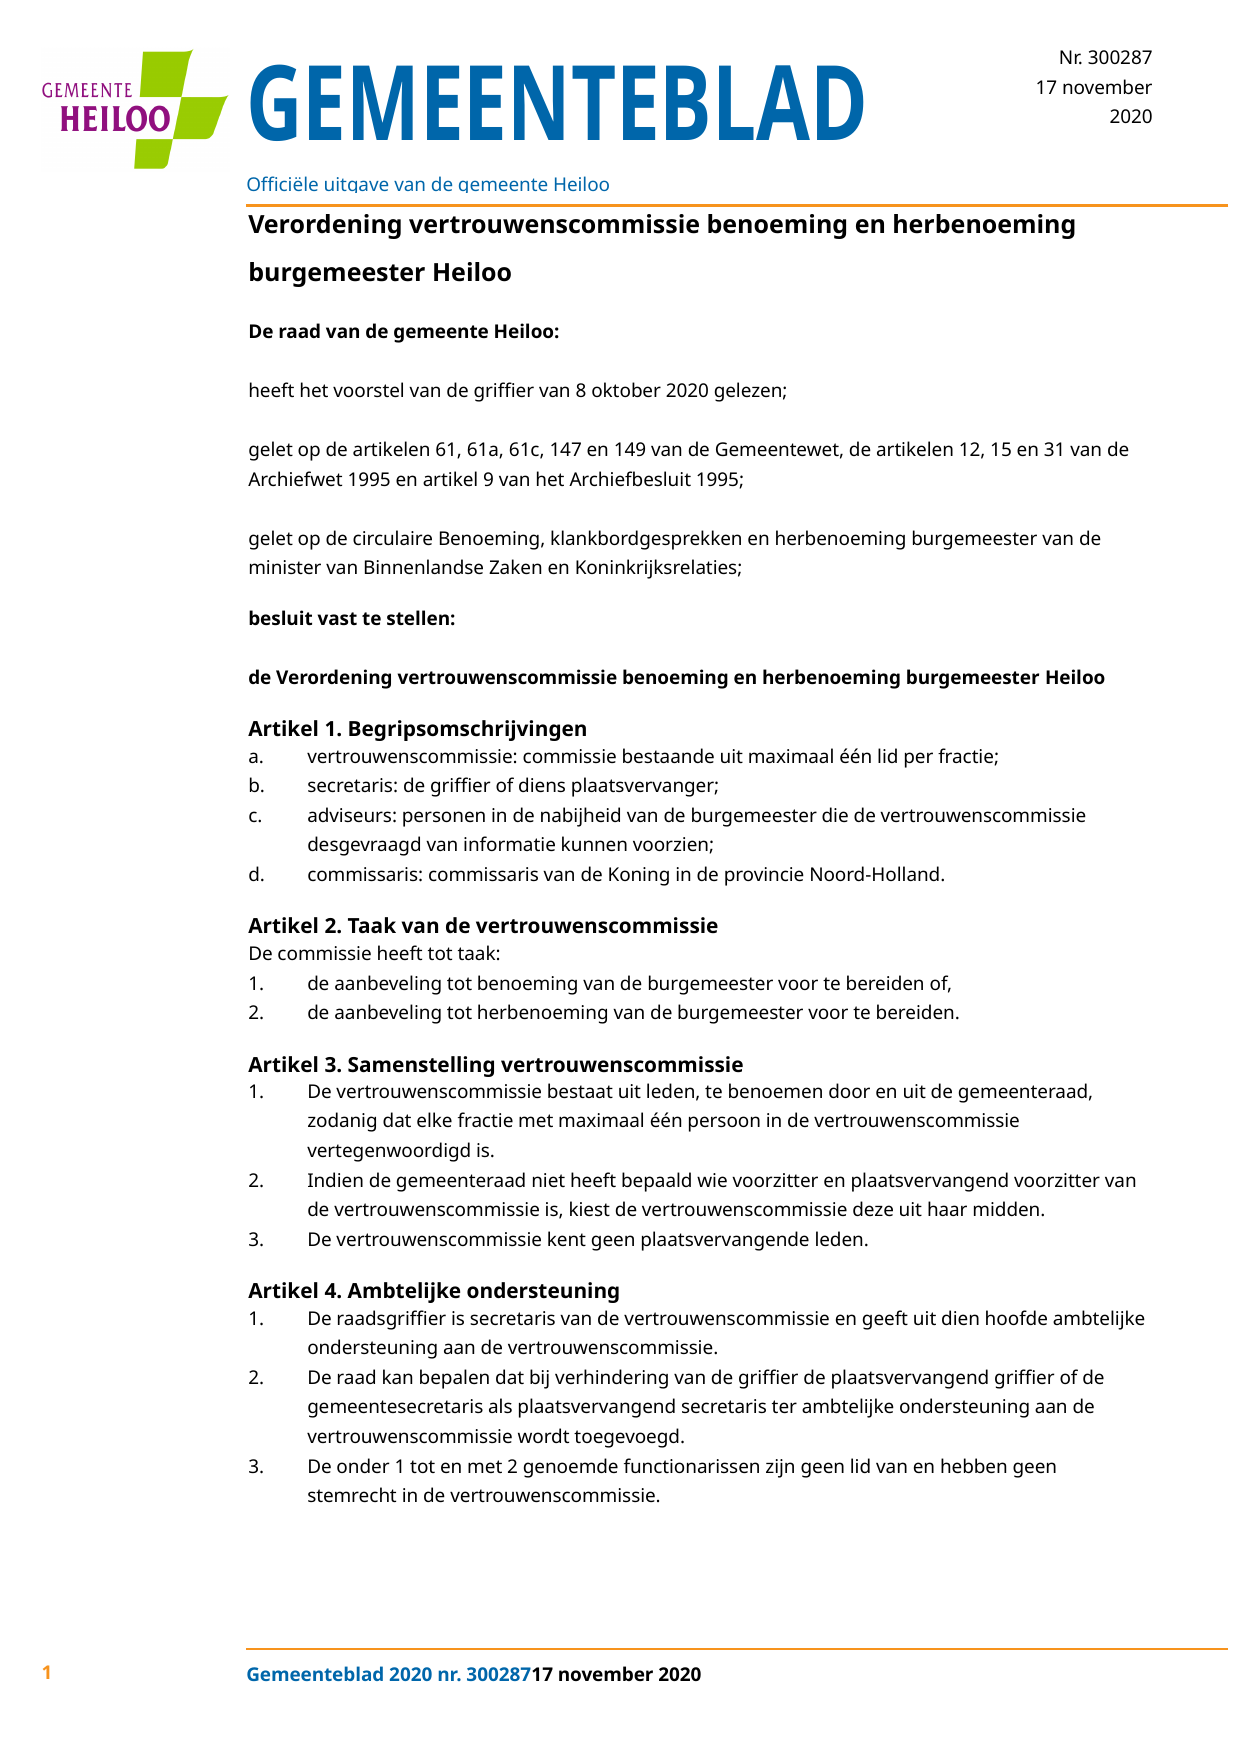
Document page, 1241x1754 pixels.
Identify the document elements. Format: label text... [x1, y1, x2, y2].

list de aanbeveling tot herbenoeming van de burgemeester voor te bereiden. [248, 999, 1152, 1025]
list De raad kan bepalen dat bij verhindering van de griffier de plaatsvervangend griffier of de gemeentesecretaris als plaatsvervangend secretaris ter ambtelijke ondersteuning aan de vertrouwenscommissie wordt toegevoegd. [248, 1364, 1152, 1449]
list De vertrouwenscommissie kent geen plaatsvervangende leden. [248, 1226, 1152, 1252]
text Artikel 2. Taak van de vertrouwenscommissie [248, 912, 1152, 940]
list Indien de gemeenteraad niet heeft bepaald wie voorzitter en plaatsvervangend voorzitter van de vertrouwenscommissie is, kiest de vertrouwenscommissie deze uit haar midden. [248, 1167, 1152, 1222]
text gelet op de circulaire Benoeming, klankbordgesprekken en herbenoeming burgemeester van de minister van Binnenlandse Zaken en Koninkrijksrelaties; [248, 525, 1152, 580]
text Verordening vertrouwenscommissie benoeming en herbenoeming burgemeester Heiloo [248, 207, 1152, 288]
list De raadsgriffier is secretaris van de vertrouwenscommissie en geeft uit dien hoofde ambtelijke ondersteuning aan de vertrouwenscommissie. [248, 1305, 1152, 1360]
list secretaris: de griffier of diens plaatsvervanger; [248, 772, 1152, 798]
list De vertrouwenscommissie bestaat uit leden, te benoemen door en uit de gemeenteraad, zodanig dat elke fractie met maximaal één persoon in de vertrouwenscommissie vertegenwoordigd is. [248, 1078, 1152, 1163]
list De onder 1 tot en met 2 genoemde functionarissen zijn geen lid van en hebben geen stemrecht in de vertrouwenscommissie. [248, 1453, 1152, 1508]
text de Verordening vertrouwenscommissie benoeming en herbenoeming burgemeester Heiloo [248, 664, 1152, 690]
text De commissie heeft tot taak: [248, 940, 1152, 966]
text besluit vast te stellen: [248, 605, 1152, 631]
list vertrouwenscommissie: commissie bestaande uit maximaal één lid per fractie; [248, 743, 1152, 769]
list de aanbeveling tot benoeming van de burgemeester voor te bereiden of, [248, 970, 1152, 995]
list commissaris: commissaris van de Koning in de provincie Noord-Holland. [248, 861, 1152, 887]
list adviseurs: personen in de nabijheid van de burgemeester die de vertrouwenscommissie desgevraagd van informatie kunnen voorzien; [248, 802, 1152, 857]
text Artikel 3. Samenstelling vertrouwenscommissie [248, 1050, 1152, 1078]
text Artikel 1. Begripsomschrijvingen [248, 714, 1152, 743]
picture [41, 47, 231, 172]
text Artikel 4. Ambtelijke ondersteuning [248, 1276, 1152, 1305]
text heeft het voorstel van de griffier van 8 oktober 2020 gelezen; [248, 377, 1152, 403]
text De raad van de gemeente Heiloo: [248, 318, 1152, 344]
text gelet op de artikelen 61, 61a, 61c, 147 en 149 van de Gemeentewet, de artikelen 12, 15 en 31 van de Archiefwet 1995 en artikel 9 van het Archiefbesluit 1995; [248, 436, 1152, 492]
